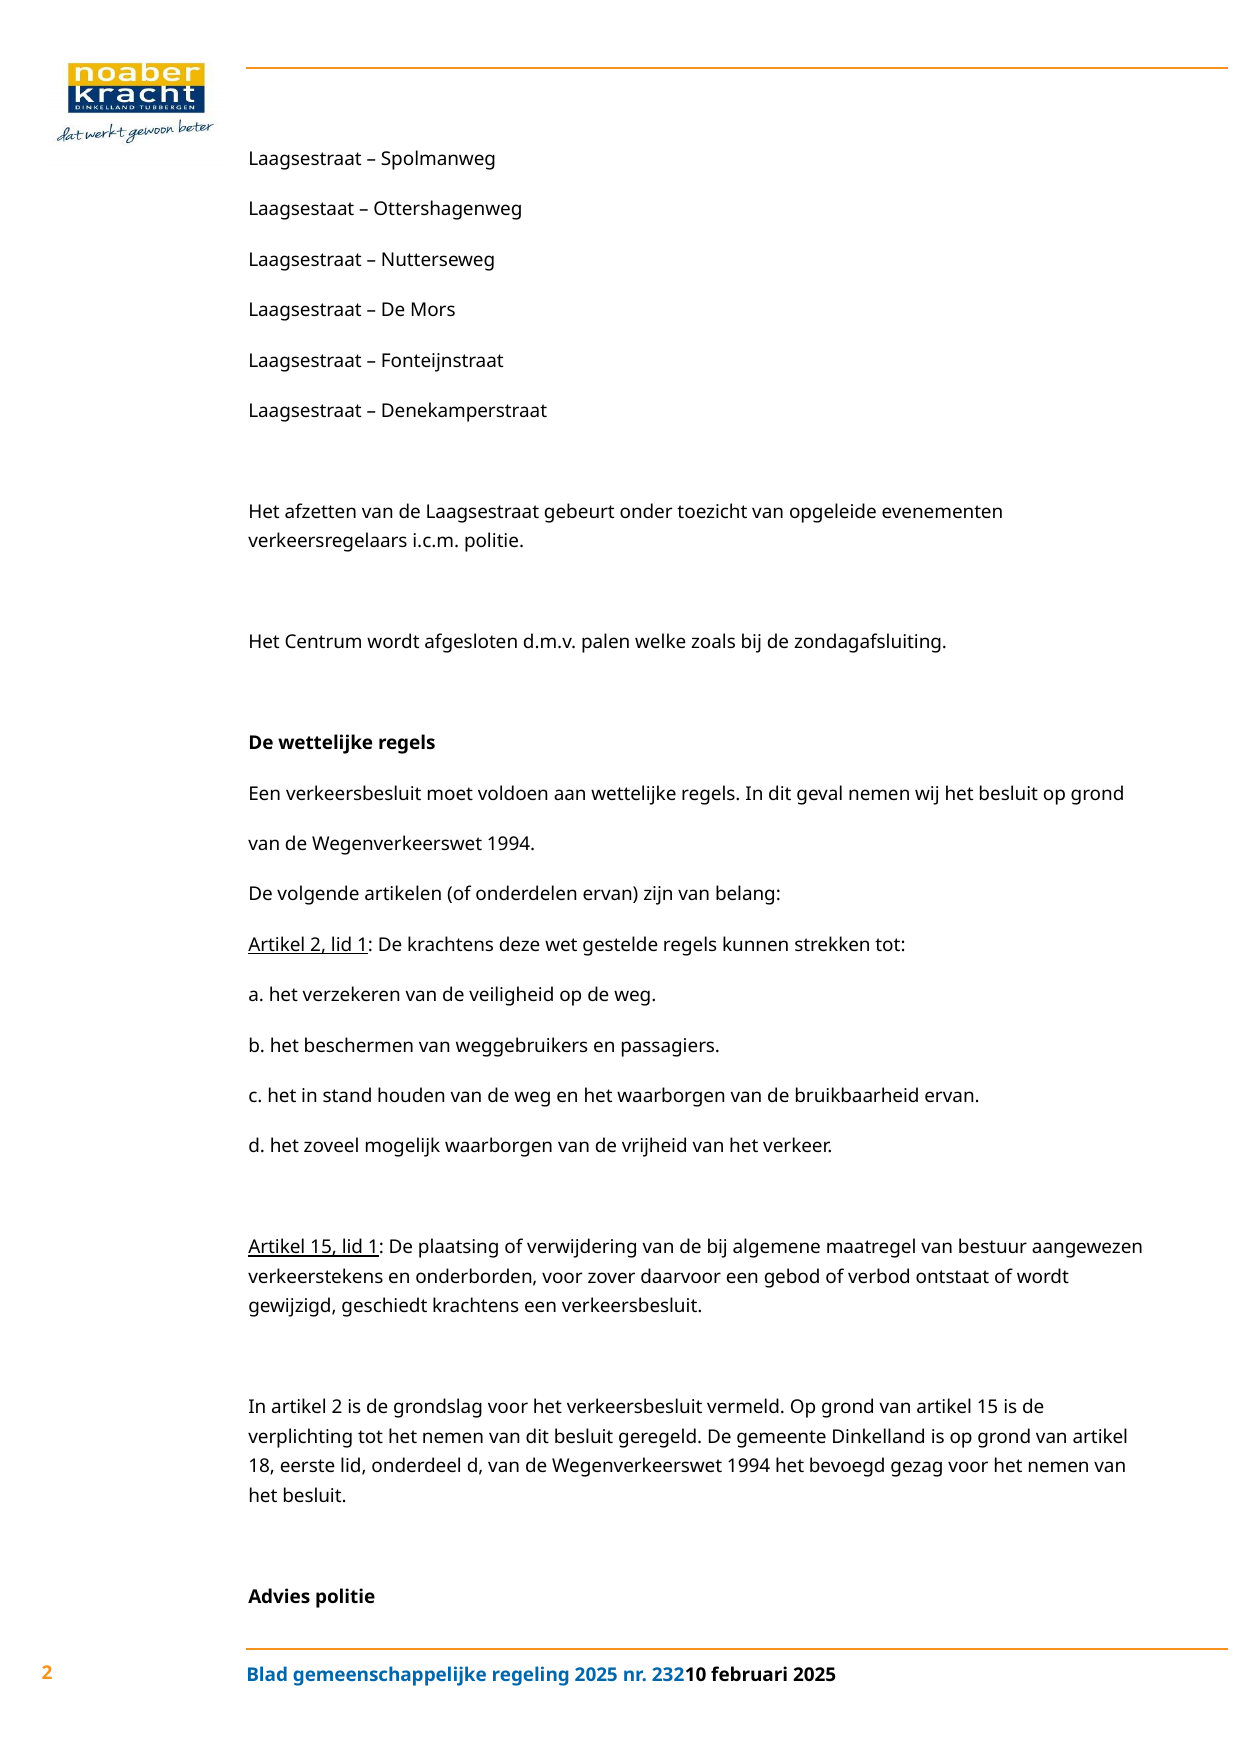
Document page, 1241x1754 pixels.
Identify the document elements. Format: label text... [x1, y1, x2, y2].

text van de Wegenverkeerswet 1994. [248, 830, 1152, 856]
text b. het beschermen van weggebruikers en passagiers. [248, 1032, 1152, 1058]
text Artikel 2, lid 1: De krachtens deze wet gestelde regels kunnen strekken tot: [248, 931, 1152, 957]
text Laagsestraat – Spolmanweg [248, 145, 1152, 171]
text Laagsestraat – Fonteijnstraat [248, 347, 1152, 373]
text Advies politie [248, 1583, 1152, 1609]
text De wettelijke regels [248, 729, 1152, 755]
text Laagsestraat – De Mors [248, 296, 1152, 322]
text Laagsestraat – Nutterseweg [248, 246, 1152, 272]
text Het afzetten van de Laagsestraat gebeurt onder toezicht van opgeleide evenementen verkeersregelaars i.c.m. politie. [248, 498, 1152, 553]
text a. het verzekeren van de veiligheid op de weg. [248, 981, 1152, 1007]
text Het Centrum wordt afgesloten d.m.v. palen welke zoals bij de zondagafsluiting. [248, 628, 1152, 654]
text De volgende artikelen (of onderdelen ervan) zijn van belang: [248, 881, 1152, 906]
text In artikel 2 is de grondslag voor het verkeersbesluit vermeld. Op grond van artikel 15 is de verplichting tot het nemen van dit besluit geregeld. De gemeente Dinkelland is op grond van artikel 18, eerste lid, onderdeel d, van de Wegenverkeerswet 1994 het bevoegd gezag voor het nemen van het besluit. [248, 1393, 1152, 1508]
picture [41, 47, 231, 172]
text Laagsestaat – Ottershagenweg [248, 196, 1152, 221]
text c. het in stand houden van de weg en het waarborgen van de bruikbaarheid ervan. [248, 1082, 1152, 1108]
text Laagsestraat – Denekamperstraat [248, 397, 1152, 423]
text Een verkeersbesluit moet voldoen aan wettelijke regels. In dit geval nemen wij het besluit op grond [248, 780, 1152, 806]
text d. het zoveel mogelijk waarborgen van de vrijheid van het verkeer. [248, 1133, 1152, 1158]
text Artikel 15, lid 1: De plaatsing of verwijdering van de bij algemene maatregel van bestuur aangewezen verkeerstekens en onderborden, voor zover daarvoor een gebod of verbod ontstaat of wordt gewijzigd, geschiedt krachtens een verkeersbesluit. [248, 1233, 1152, 1318]
